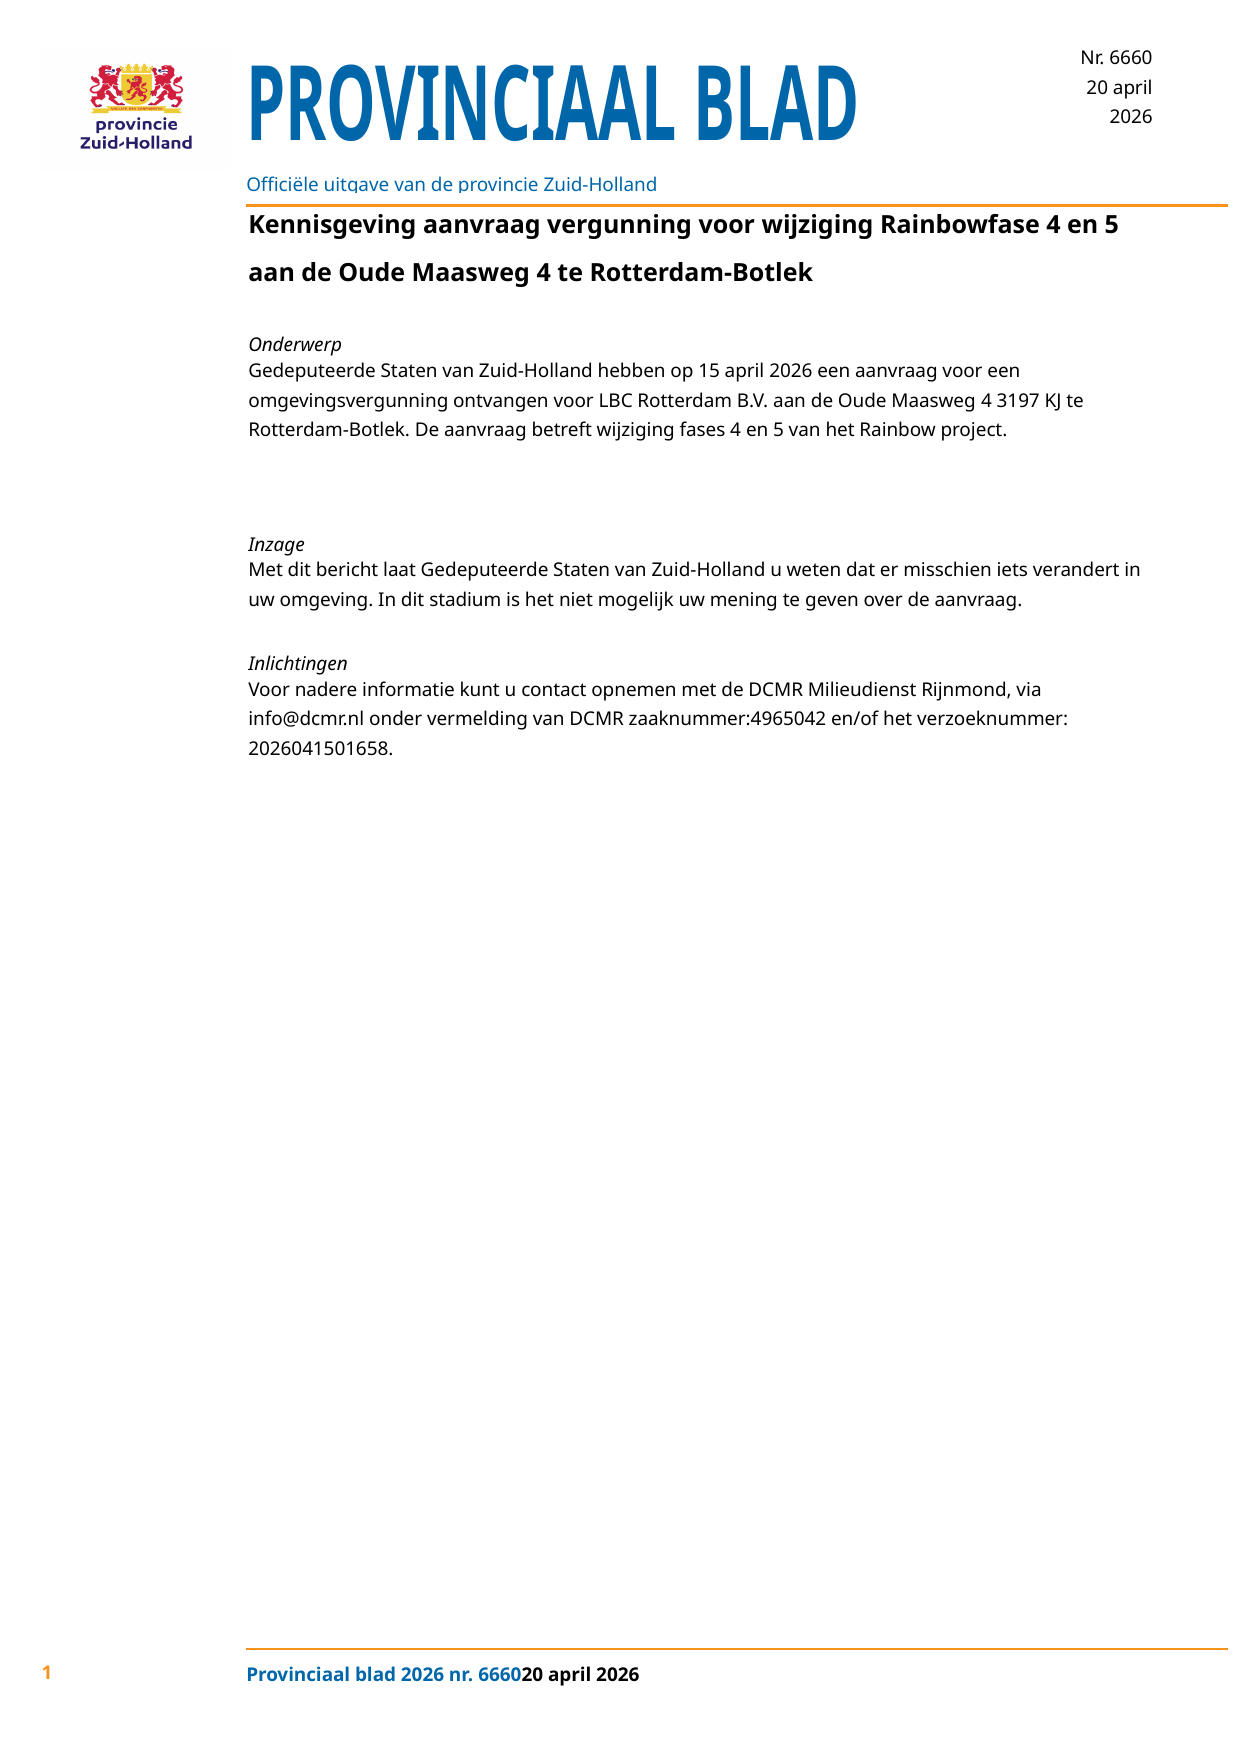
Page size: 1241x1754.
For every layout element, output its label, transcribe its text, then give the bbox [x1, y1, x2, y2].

text Onderwerp [248, 331, 1152, 357]
picture [41, 47, 231, 172]
text Gedeputeerde Staten van Zuid-Holland hebben op 15 april 2026 een aanvraag voor een omgevingsvergunning ontvangen voor LBC Rotterdam B.V. aan de Oude Maasweg 4 3197 KJ te Rotterdam-Botlek. De aanvraag betreft wijziging fases 4 en 5 van het Rainbow project. [248, 357, 1152, 442]
text Met dit bericht laat Gedeputeerde Staten van Zuid-Holland u weten dat er misschien iets verandert in uw omgeving. In dit stadium is het niet mogelijk uw mening te geven over de aanvraag. [248, 556, 1152, 612]
text Inlichtingen [248, 650, 1152, 676]
text Kennisgeving aanvraag vergunning voor wijziging Rainbowfase 4 en 5 aan de Oude Maasweg 4 te Rotterdam-Botlek [248, 207, 1152, 288]
text Inzage [248, 531, 1152, 556]
text Voor nadere informatie kunt u contact opnemen met de DCMR Milieudienst Rijnmond, via info@dcmr.nl onder vermelding van DCMR zaaknummer:4965042 en/of het verzoeknummer: 2026041501658. [248, 676, 1152, 761]
